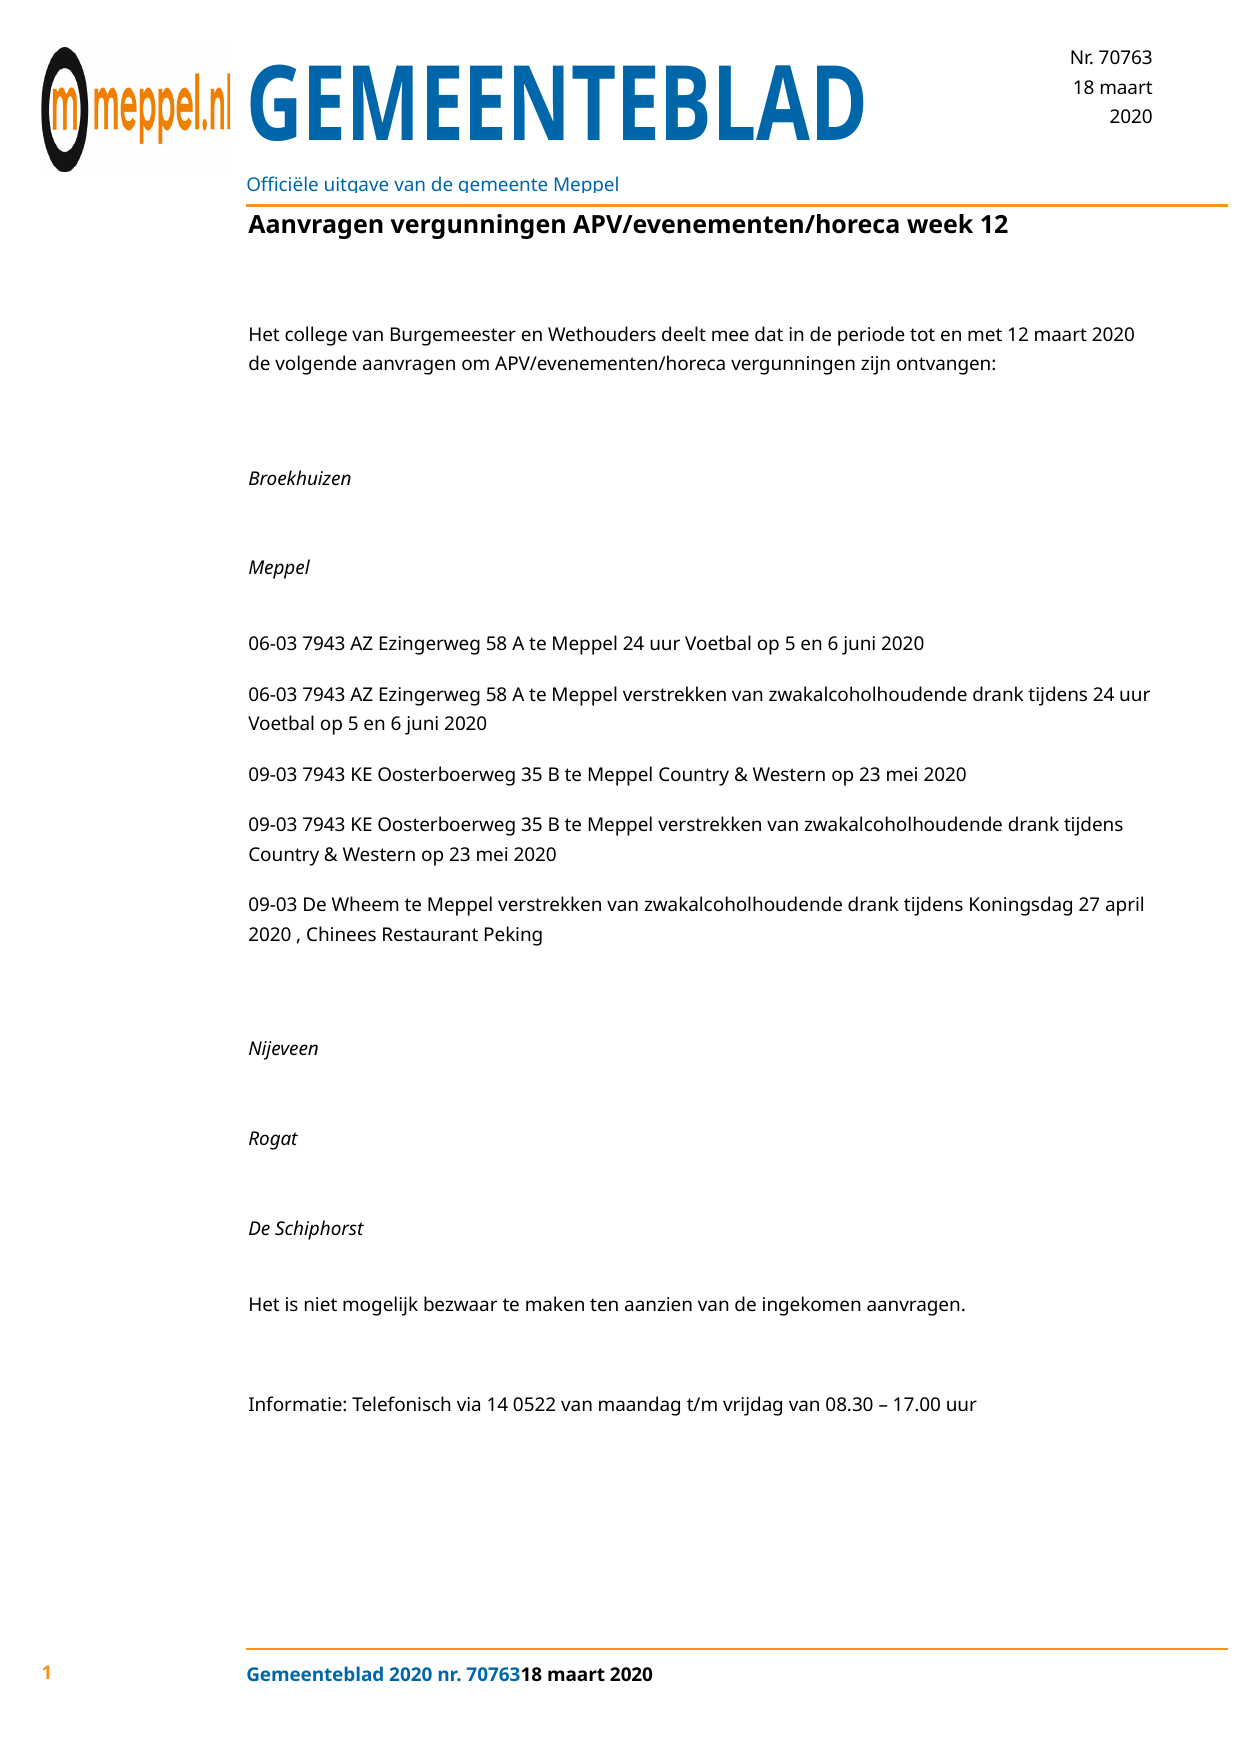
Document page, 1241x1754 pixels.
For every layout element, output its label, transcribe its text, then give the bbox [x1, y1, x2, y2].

picture [41, 47, 231, 172]
text Meppel [248, 554, 1152, 580]
text Informatie: Telefonisch via 14 0522 van maandag t/m vrijdag van 08.30 – 17.00 uur [248, 1392, 1152, 1417]
text Het is niet mogelijk bezwaar te maken ten aanzien van de ingekomen aanvragen. [248, 1291, 1152, 1317]
text De Schiphorst [248, 1215, 1152, 1240]
text Rogat [248, 1125, 1152, 1151]
text 06-03 7943 AZ Ezingerweg 58 A te Meppel 24 uur Voetbal op 5 en 6 juni 2020 [248, 631, 1152, 656]
text 09-03 De Wheem te Meppel verstrekken van zwakalcoholhoudende drank tijdens Koningsdag 27 april 2020 , Chinees Restaurant Peking [248, 891, 1152, 947]
text 06-03 7943 AZ Ezingerweg 58 A te Meppel verstrekken van zwakalcoholhoudende drank tijdens 24 uur Voetbal op 5 en 6 juni 2020 [248, 681, 1152, 736]
text Broekhuizen [248, 465, 1152, 490]
text Nijeveen [248, 1035, 1152, 1061]
text 09-03 7943 KE Oosterboerweg 35 B te Meppel verstrekken van zwakalcoholhoudende drank tijdens Country & Western op 23 mei 2020 [248, 811, 1152, 867]
text Het college van Burgemeester en Wethouders deelt mee dat in de periode tot en met 12 maart 2020 de volgende aanvragen om APV/evenementen/horeca vergunningen zijn ontvangen: [248, 321, 1152, 376]
text Aanvragen vergunningen APV/evenementen/horeca week 12 [248, 207, 1152, 241]
text 09-03 7943 KE Oosterboerweg 35 B te Meppel Country & Western op 23 mei 2020 [248, 761, 1152, 787]
